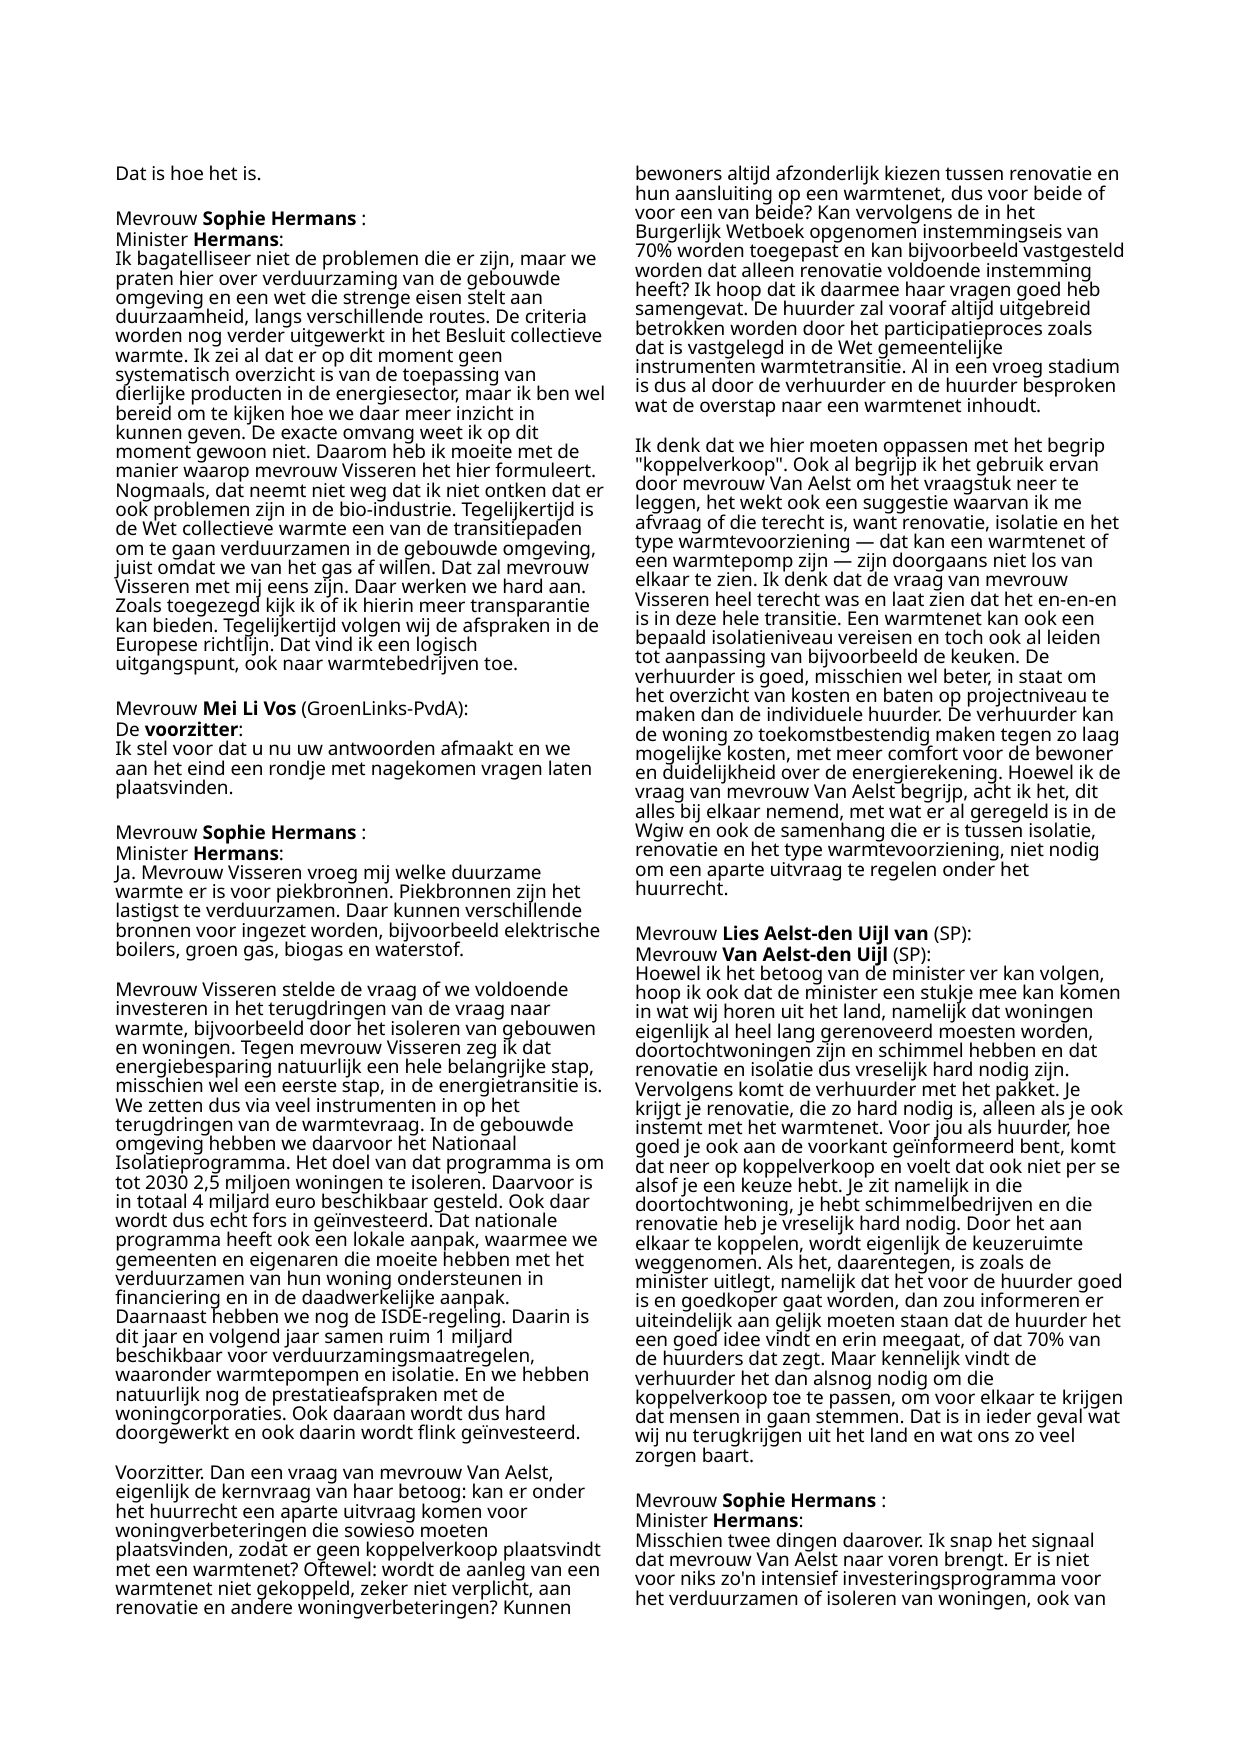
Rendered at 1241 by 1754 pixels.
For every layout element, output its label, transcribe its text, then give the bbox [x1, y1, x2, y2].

text Mevrouw Sophie Hermans : [115, 819, 605, 844]
text Dat is hoe het is. [115, 165, 605, 184]
text Ik stel voor dat u nu uw antwoorden afmaakt en we aan het eind een rondje met nagekomen vragen laten plaatsvinden. [115, 740, 605, 798]
text Mevrouw Van Aelst-den Uijl (SP): [635, 946, 1125, 965]
text Mevrouw Visseren stelde de vraag of we voldoende investeren in het terugdringen van de vraag naar warmte, bijvoorbeeld door het isoleren van gebouwen en woningen. Tegen mevrouw Visseren zeg ik dat energiebesparing natuurlijk een hele belangrijke stap, misschien wel een eerste stap, in de energietransitie is. We zetten dus via veel instrumenten in op het terugdringen van de warmtevraag. In de gebouwde omgeving hebben we daarvoor het Nationaal Isolatieprogramma. Het doel van dat programma is om tot 2030 2,5 miljoen woningen te isoleren. Daarvoor is in totaal 4 miljard euro beschikbaar gesteld. Ook daar wordt dus echt fors in geïnvesteerd. Dat nationale programma heeft ook een lokale aanpak, waarmee we gemeenten en eigenaren die moeite hebben met het verduurzamen van hun woning ondersteunen in financiering en in de daadwerkelijke aanpak. Daarnaast hebben we nog de ISDE-regeling. Daarin is dit jaar en volgend jaar samen ruim 1 miljard beschikbaar voor verduurzamingsmaatregelen, waaronder warmtepompen en isolatie. En we hebben natuurlijk nog de prestatieafspraken met de woningcorporaties. Ook daaraan wordt dus hard doorgewerkt en ook daarin wordt flink geïnvesteerd. [115, 981, 605, 1443]
text Hoewel ik het betoog van de minister ver kan volgen, hoop ik ook dat de minister een stukje mee kan komen in wat wij horen uit het land, namelijk dat woningen eigenlijk al heel lang gerenoveerd moesten worden, doortochtwoningen zijn en schimmel hebben en dat renovatie en isolatie dus vreselijk hard nodig zijn. Vervolgens komt de verhuurder met het pakket. Je krijgt je renovatie, die zo hard nodig is, alleen als je ook instemt met het warmtenet. Voor jou als huurder, hoe goed je ook aan de voorkant geïnformeerd bent, komt dat neer op koppelverkoop en voelt dat ook niet per se alsof je een keuze hebt. Je zit namelijk in die doortochtwoning, je hebt schimmelbedrijven en die renovatie heb je vreselijk hard nodig. Door het aan elkaar te koppelen, wordt eigenlijk de keuzeruimte weggenomen. Als het, daarentegen, is zoals de minister uitlegt, namelijk dat het voor de huurder goed is en goedkoper gaat worden, dan zou informeren er uiteindelijk aan gelijk moeten staan dat de huurder het een goed idee vindt en erin meegaat, of dat 70% van de huurders dat zegt. Maar kennelijk vindt de verhuurder het dan alsnog nodig om die koppelverkoop toe te passen, om voor elkaar te krijgen dat mensen in gaan stemmen. Dat is in ieder geval wat wij nu terugkrijgen uit het land en wat ons zo veel zorgen baart. [635, 965, 1125, 1466]
text Ja. Mevrouw Visseren vroeg mij welke duurzame warmte er is voor piekbronnen. Piekbronnen zijn het lastigst te verduurzamen. Daar kunnen verschillende bronnen voor ingezet worden, bijvoorbeeld elektrische boilers, groen gas, biogas en waterstof. [115, 864, 605, 960]
text Misschien twee dingen daarover. Ik snap het signaal dat mevrouw Van Aelst naar voren brengt. Er is niet voor niks zo'n intensief investeringsprogramma voor het verduurzamen of isoleren van woningen, ook van [635, 1532, 1125, 1609]
text De voorzitter: [115, 721, 605, 740]
text Ik denk dat we hier moeten oppassen met het begrip "koppelverkoop". Ook al begrijp ik het gebruik ervan door mevrouw Van Aelst om het vraagstuk neer te leggen, het wekt ook een suggestie waarvan ik me afvraag of die terecht is, want renovatie, isolatie en het type warmtevoorziening — dat kan een warmtenet of een warmtepomp zijn — zijn doorgaans niet los van elkaar te zien. Ik denk dat de vraag van mevrouw Visseren heel terecht was en laat zien dat het en-en-en is in deze hele transitie. Een warmtenet kan ook een bepaald isolatieniveau vereisen en toch ook al leiden tot aanpassing van bijvoorbeeld de keuken. De verhuurder is goed, misschien wel beter, in staat om het overzicht van kosten en baten op projectniveau te maken dan de individuele huurder. De verhuurder kan de woning zo toekomstbestendig maken tegen zo laag mogelijke kosten, met meer comfort voor de bewoner en duidelijkheid over de energierekening. Hoewel ik de vraag van mevrouw Van Aelst begrijp, acht ik het, dit alles bij elkaar nemend, met wat er al geregeld is in de Wgiw en ook de samenhang die er is tussen isolatie, renovatie en het type warmtevoorziening, niet nodig om een aparte uitvraag te regelen onder het huurrecht. [635, 437, 1125, 899]
text Minister Hermans: [115, 231, 605, 250]
text Mevrouw Sophie Hermans : [635, 1487, 1125, 1512]
text Minister Hermans: [635, 1512, 1125, 1532]
text Mevrouw Mei Li Vos (GroenLinks-PvdA): [115, 695, 605, 721]
text Minister Hermans: [115, 844, 605, 864]
text Mevrouw Sophie Hermans : [115, 205, 605, 231]
text Mevrouw Lies Aelst-den Uijl van (SP): [635, 920, 1125, 946]
text Ik bagatelliseer niet de problemen die er zijn, maar we praten hier over verduurzaming van de gebouwde omgeving en een wet die strenge eisen stelt aan duurzaamheid, langs verschillende routes. De criteria worden nog verder uitgewerkt in het Besluit collectieve warmte. Ik zei al dat er op dit moment geen systematisch overzicht is van de toepassing van dierlijke producten in de energiesector, maar ik ben wel bereid om te kijken hoe we daar meer inzicht in kunnen geven. De exacte omvang weet ik op dit moment gewoon niet. Daarom heb ik moeite met de manier waarop mevrouw Visseren het hier formuleert. Nogmaals, dat neemt niet weg dat ik niet ontken dat er ook problemen zijn in de bio-industrie. Tegelijkertijd is de Wet collectieve warmte een van de transitiepaden om te gaan verduurzamen in de gebouwde omgeving, juist omdat we van het gas af willen. Dat zal mevrouw Visseren met mij eens zijn. Daar werken we hard aan. Zoals toegezegd kijk ik of ik hierin meer transparantie kan bieden. Tegelijkertijd volgen wij de afspraken in de Europese richtlijn. Dat vind ik een logisch uitgangspunt, ook naar warmtebedrijven toe. [115, 250, 605, 674]
text bewoners altijd afzonderlijk kiezen tussen renovatie en hun aansluiting op een warmtenet, dus voor beide of voor een van beide? Kan vervolgens de in het Burgerlijk Wetboek opgenomen instemmingseis van 70% worden toegepast en kan bijvoorbeeld vastgesteld worden dat alleen renovatie voldoende instemming heeft? Ik hoop dat ik daarmee haar vragen goed heb samengevat. De huurder zal vooraf altijd uitgebreid betrokken worden door het participatieproces zoals dat is vastgelegd in de Wet gemeentelijke instrumenten warmtetransitie. Al in een vroeg stadium is dus al door de verhuurder en de huurder besproken wat de overstap naar een warmtenet inhoudt. [635, 165, 1125, 416]
text Voorzitter. Dan een vraag van mevrouw Van Aelst, eigenlijk de kernvraag van haar betoog: kan er onder het huurrecht een aparte uitvraag komen voor woningverbeteringen die sowieso moeten plaatsvinden, zodat er geen koppelverkoop plaatsvindt met een warmtenet? Oftewel: wordt de aanleg van een warmtenet niet gekoppeld, zeker niet verplicht, aan renovatie en andere woningverbeteringen? Kunnen [115, 1464, 605, 1618]
